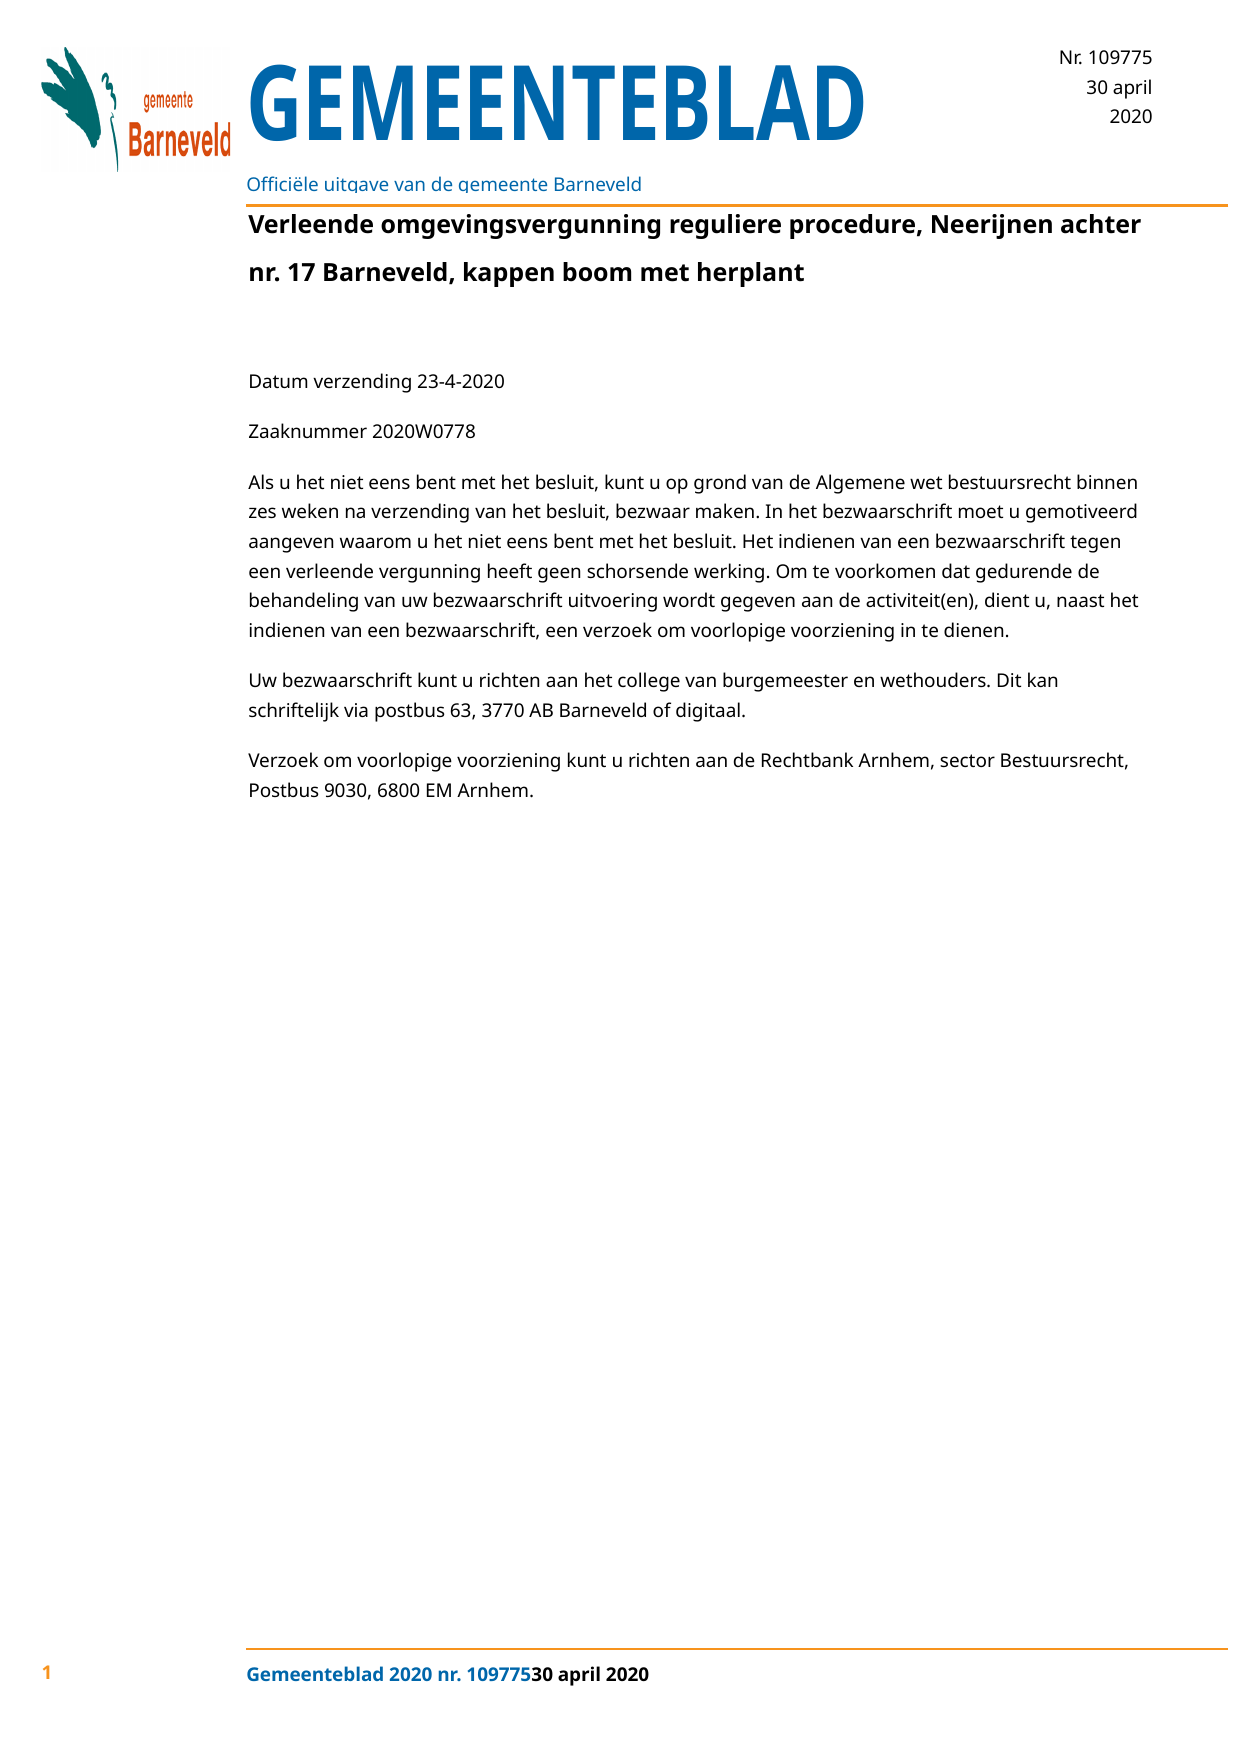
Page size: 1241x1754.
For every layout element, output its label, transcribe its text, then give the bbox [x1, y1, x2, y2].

text Verleende omgevingsvergunning reguliere procedure, Neerijnen achter nr. 17 Barneveld, kappen boom met herplant [248, 207, 1152, 288]
text Als u het niet eens bent met het besluit, kunt u op grond van de Algemene wet bestuursrecht binnen zes weken na verzending van het besluit, bezwaar maken. In het bezwaarschrift moet u gemotiveerd aangeven waarom u het niet eens bent met het besluit. Het indienen van een bezwaarschrift tegen een verleende vergunning heeft geen schorsende werking. Om te voorkomen dat gedurende de behandeling van uw bezwaarschrift uitvoering wordt gegeven aan de activiteit(en), dient u, naast het indienen van een bezwaarschrift, een verzoek om voorlopige voorziening in te dienen. [248, 469, 1152, 643]
text Verzoek om voorlopige voorziening kunt u richten aan de Rechtbank Arnhem, sector Bestuursrecht, Postbus 9030, 6800 EM Arnhem. [248, 747, 1152, 803]
picture [41, 47, 231, 172]
text Uw bezwaarschrift kunt u richten aan het college van burgemeester en wethouders. Dit kan schriftelijk via postbus 63, 3770 AB Barneveld of digitaal. [248, 667, 1152, 723]
text Datum verzending 23-4-2020 [248, 368, 1152, 394]
text Zaaknummer 2020W0778 [248, 419, 1152, 444]
